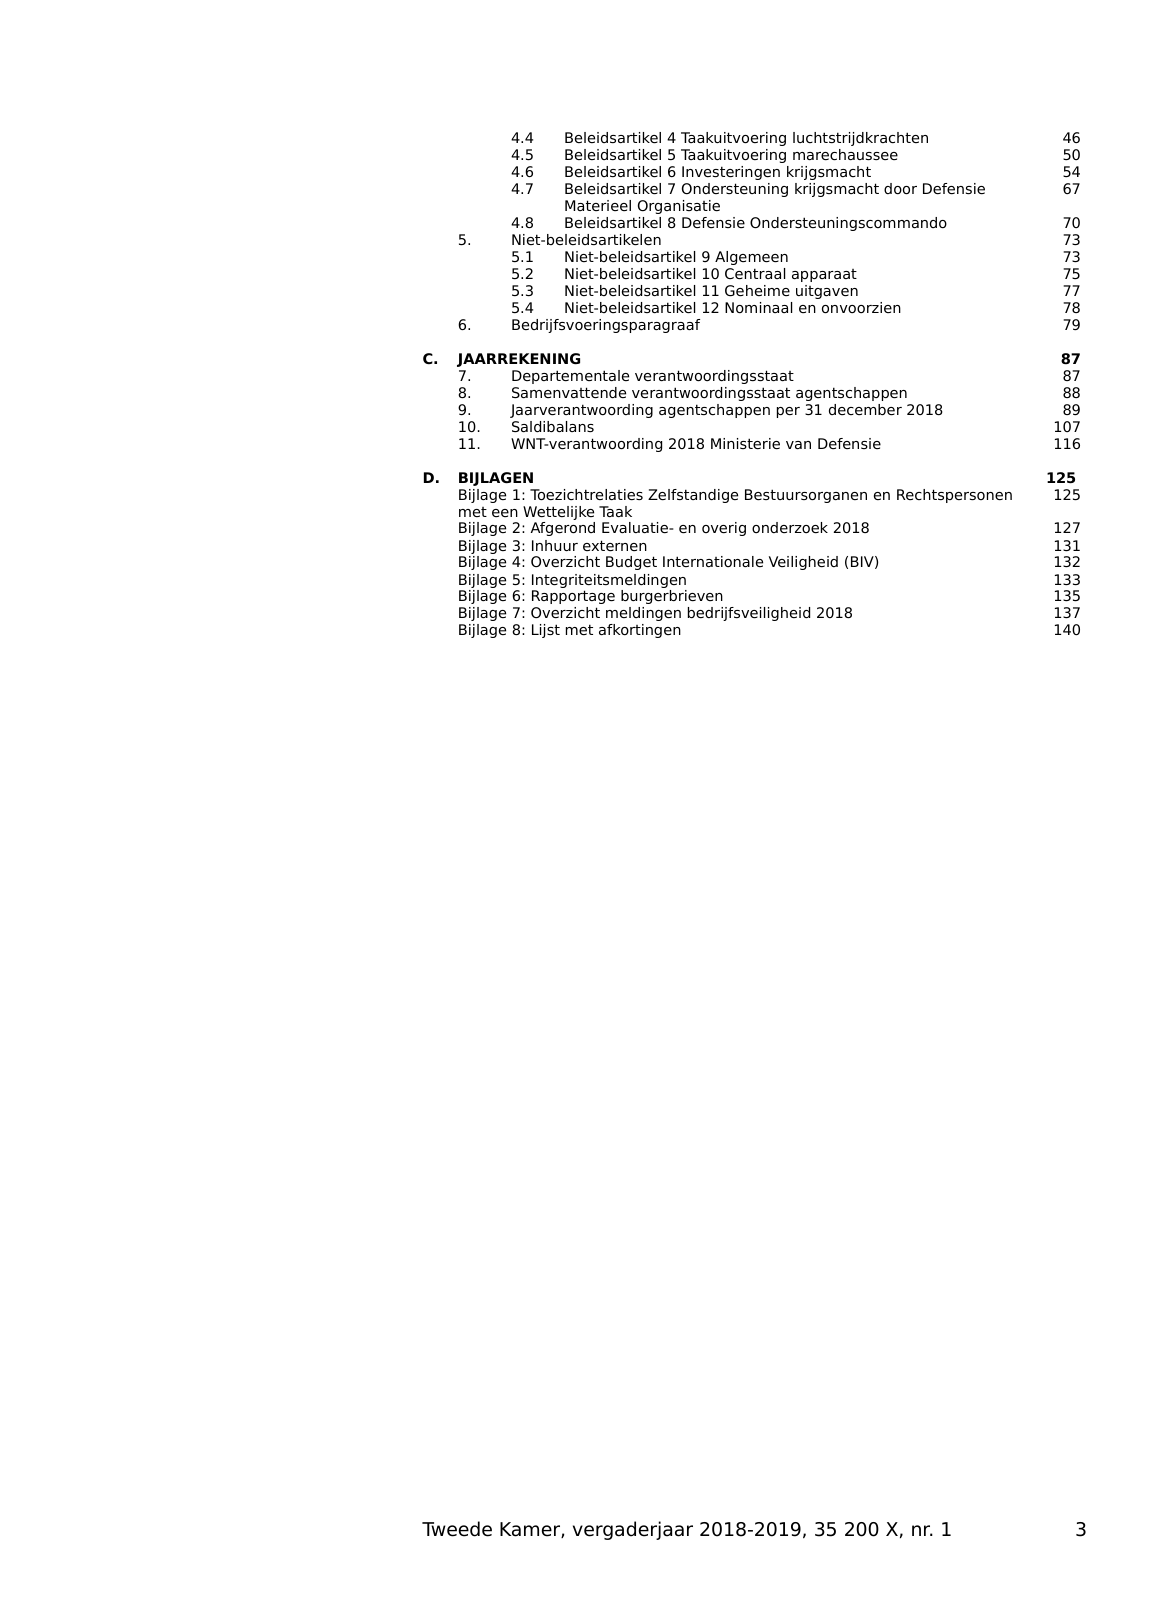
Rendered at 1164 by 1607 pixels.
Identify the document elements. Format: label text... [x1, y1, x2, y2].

table_cell WNT-verantwoording 2018 Ministerie van Defensie [505, 436, 1033, 452]
table_cell 54 [1034, 164, 1087, 181]
table_cell 46 [1034, 130, 1087, 147]
table_cell C. [422, 351, 452, 368]
table_cell 50 [1034, 147, 1087, 164]
table_cell 77 [1034, 283, 1087, 300]
table_cell Niet-beleidsartikel 9 Algemeen [558, 249, 1033, 266]
table_cell 131 [1034, 538, 1087, 554]
table_cell 6. [452, 317, 505, 334]
table_cell [422, 368, 452, 384]
table_cell [422, 402, 452, 418]
table_cell 132 [1034, 554, 1087, 571]
table_cell 70 [1034, 215, 1087, 232]
table_cell [422, 249, 452, 266]
table_cell 137 [1034, 605, 1087, 622]
table_cell [452, 266, 505, 283]
table_cell [452, 215, 505, 232]
table_cell [422, 266, 452, 283]
table_cell [422, 538, 452, 554]
table_cell [422, 571, 452, 588]
table_cell [452, 283, 505, 300]
table_cell [422, 283, 452, 300]
table_cell [422, 436, 452, 452]
table_cell 5. [452, 232, 505, 249]
table_cell [452, 300, 505, 317]
table_cell [422, 554, 452, 571]
table_cell 8. [452, 385, 505, 402]
table_cell [1034, 334, 1087, 351]
table_cell [422, 147, 452, 164]
table_cell 133 [1034, 571, 1087, 588]
table_cell [422, 588, 452, 605]
table_cell Bijlage 5: Integriteitsmeldingen [452, 571, 1033, 588]
table_cell 127 [1034, 520, 1087, 537]
table_cell Jaarverantwoording agentschappen per 31 december 2018 [505, 402, 1033, 418]
table_cell 67 [1034, 181, 1087, 215]
table_cell 87 [1034, 351, 1087, 368]
table_cell [422, 130, 452, 147]
table_cell Bijlage 1: Toezichtrelaties Zelfstandige Bestuursorganen en Rechtspersonen met een Wettelijke Taak [452, 486, 1033, 520]
table_cell 107 [1034, 419, 1087, 436]
table_cell 73 [1034, 232, 1087, 249]
table_cell [422, 419, 452, 436]
table_cell 5.1 [505, 249, 558, 266]
table_cell [422, 385, 452, 402]
table_cell JAARREKENING [452, 351, 1033, 368]
table_cell Beleidsartikel 8 Defensie Ondersteuningscommando [558, 215, 1033, 232]
table_cell [452, 164, 505, 181]
table_cell 78 [1034, 300, 1087, 317]
table_cell [422, 486, 452, 520]
table_cell 75 [1034, 266, 1087, 283]
table_cell 89 [1034, 402, 1087, 418]
table_cell 4.5 [505, 147, 558, 164]
table_cell [422, 622, 452, 639]
table_cell Niet-beleidsartikel 12 Nominaal en onvoorzien [558, 300, 1033, 317]
table_cell [422, 232, 452, 249]
table_cell [452, 181, 505, 215]
table_cell Saldibalans [505, 419, 1033, 436]
table_cell 7. [452, 368, 505, 384]
table_cell 73 [1034, 249, 1087, 266]
table_cell Beleidsartikel 4 Taakuitvoering luchtstrijdkrachten [558, 130, 1033, 147]
table_cell Bijlage 2: Afgerond Evaluatie- en overig onderzoek 2018 [452, 520, 1033, 537]
table_cell 5.3 [505, 283, 558, 300]
table_cell Bijlage 6: Rapportage burgerbrieven [452, 588, 1033, 605]
table_cell [452, 130, 505, 147]
table_cell 4.4 [505, 130, 558, 147]
table_cell Beleidsartikel 7 Ondersteuning krijgsmacht door Defensie Materieel Organisatie [558, 181, 1033, 215]
table_cell Niet-beleidsartikelen [505, 232, 1033, 249]
table_cell Bijlage 8: Lijst met afkortingen [452, 622, 1033, 639]
table_cell 79 [1034, 317, 1087, 334]
table_cell [452, 334, 1033, 351]
table_cell Departementale verantwoordingsstaat [505, 368, 1033, 384]
table_cell 88 [1034, 385, 1087, 402]
table_cell [1034, 453, 1087, 469]
table_cell [422, 181, 452, 215]
table_cell 125 [1034, 470, 1087, 486]
table_cell Beleidsartikel 5 Taakuitvoering marechaussee [558, 147, 1033, 164]
table_cell 11. [452, 436, 505, 452]
table_cell [422, 164, 452, 181]
table_cell [422, 605, 452, 622]
table_cell 10. [452, 419, 505, 436]
table_cell Bijlage 3: Inhuur externen [452, 538, 1033, 554]
table_cell Niet-beleidsartikel 10 Centraal apparaat [558, 266, 1033, 283]
table_cell [422, 334, 452, 351]
table_cell Bijlage 7: Overzicht meldingen bedrijfsveiligheid 2018 [452, 605, 1033, 622]
table_cell 116 [1034, 436, 1087, 452]
table_cell 5.2 [505, 266, 558, 283]
table_cell 140 [1034, 622, 1087, 639]
table_cell [422, 453, 452, 469]
table_cell [452, 453, 1033, 469]
table_cell 135 [1034, 588, 1087, 605]
table_cell [422, 300, 452, 317]
table_cell [422, 215, 452, 232]
table_cell 4.7 [505, 181, 558, 215]
table_cell [422, 317, 452, 334]
table_cell Samenvattende verantwoordingsstaat agentschappen [505, 385, 1033, 402]
table_cell BIJLAGEN [452, 470, 1033, 486]
table_cell Niet-beleidsartikel 11 Geheime uitgaven [558, 283, 1033, 300]
table_cell Bedrijfsvoeringsparagraaf [505, 317, 1033, 334]
table_cell D. [422, 470, 452, 486]
table_cell 9. [452, 402, 505, 418]
table_cell 125 [1034, 486, 1087, 520]
table_cell [452, 147, 505, 164]
table_cell 87 [1034, 368, 1087, 384]
table_cell 4.6 [505, 164, 558, 181]
table_cell 5.4 [505, 300, 558, 317]
table_cell Beleidsartikel 6 Investeringen krijgsmacht [558, 164, 1033, 181]
table_cell 4.8 [505, 215, 558, 232]
table_cell [452, 249, 505, 266]
table_cell [422, 520, 452, 537]
table_cell Bijlage 4: Overzicht Budget Internationale Veiligheid (BIV) [452, 554, 1033, 571]
